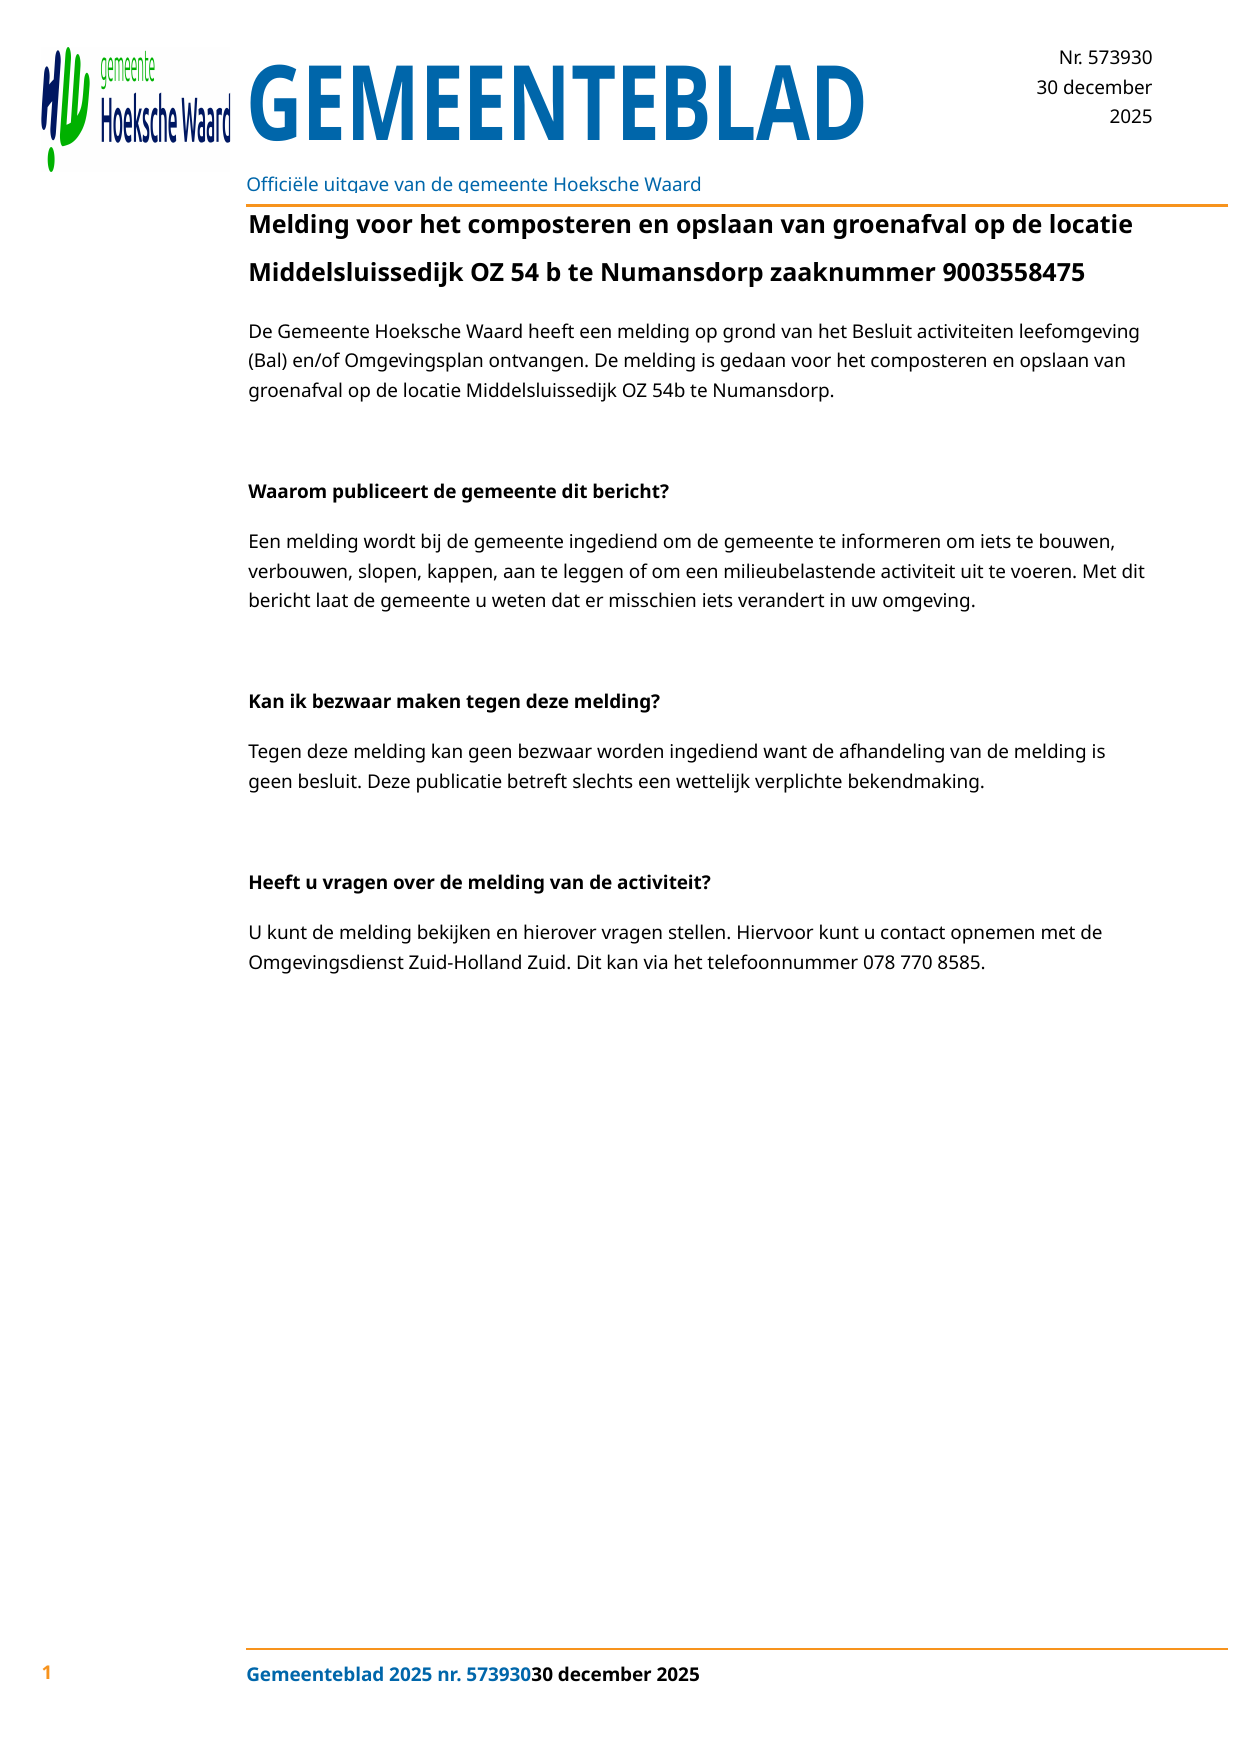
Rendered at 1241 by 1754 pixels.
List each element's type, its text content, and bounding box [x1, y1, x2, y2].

text Heeft u vragen over de melding van de activiteit? [248, 869, 1152, 895]
text Waarom publiceert de gemeente dit bericht? [248, 478, 1152, 504]
text De Gemeente Hoeksche Waard heeft een melding op grond van het Besluit activiteiten leefomgeving (Bal) en/of Omgevingsplan ontvangen. De melding is gedaan voor het composteren en opslaan van groenafval op de locatie Middelsluissedijk OZ 54b te Numansdorp. [248, 318, 1152, 403]
picture [41, 47, 231, 172]
text Een melding wordt bij de gemeente ingediend om de gemeente te informeren om iets te bouwen, verbouwen, slopen, kappen, aan te leggen of om een milieubelastende activiteit uit te voeren. Met dit bericht laat de gemeente u weten dat er misschien iets verandert in uw omgeving. [248, 528, 1152, 613]
text U kunt de melding bekijken en hierover vragen stellen. Hiervoor kunt u contact opnemen met de Omgevingsdienst Zuid-Holland Zuid. Dit kan via het telefoonnummer 078 770 8585. [248, 919, 1152, 975]
text Kan ik bezwaar maken tegen deze melding? [248, 688, 1152, 714]
text Melding voor het composteren en opslaan van groenafval op de locatie Middelsluissedijk OZ 54 b te Numansdorp zaaknummer 9003558475 [248, 207, 1152, 288]
text Tegen deze melding kan geen bezwaar worden ingediend want de afhandeling van de melding is geen besluit. Deze publicatie betreft slechts een wettelijk verplichte bekendmaking. [248, 739, 1152, 794]
